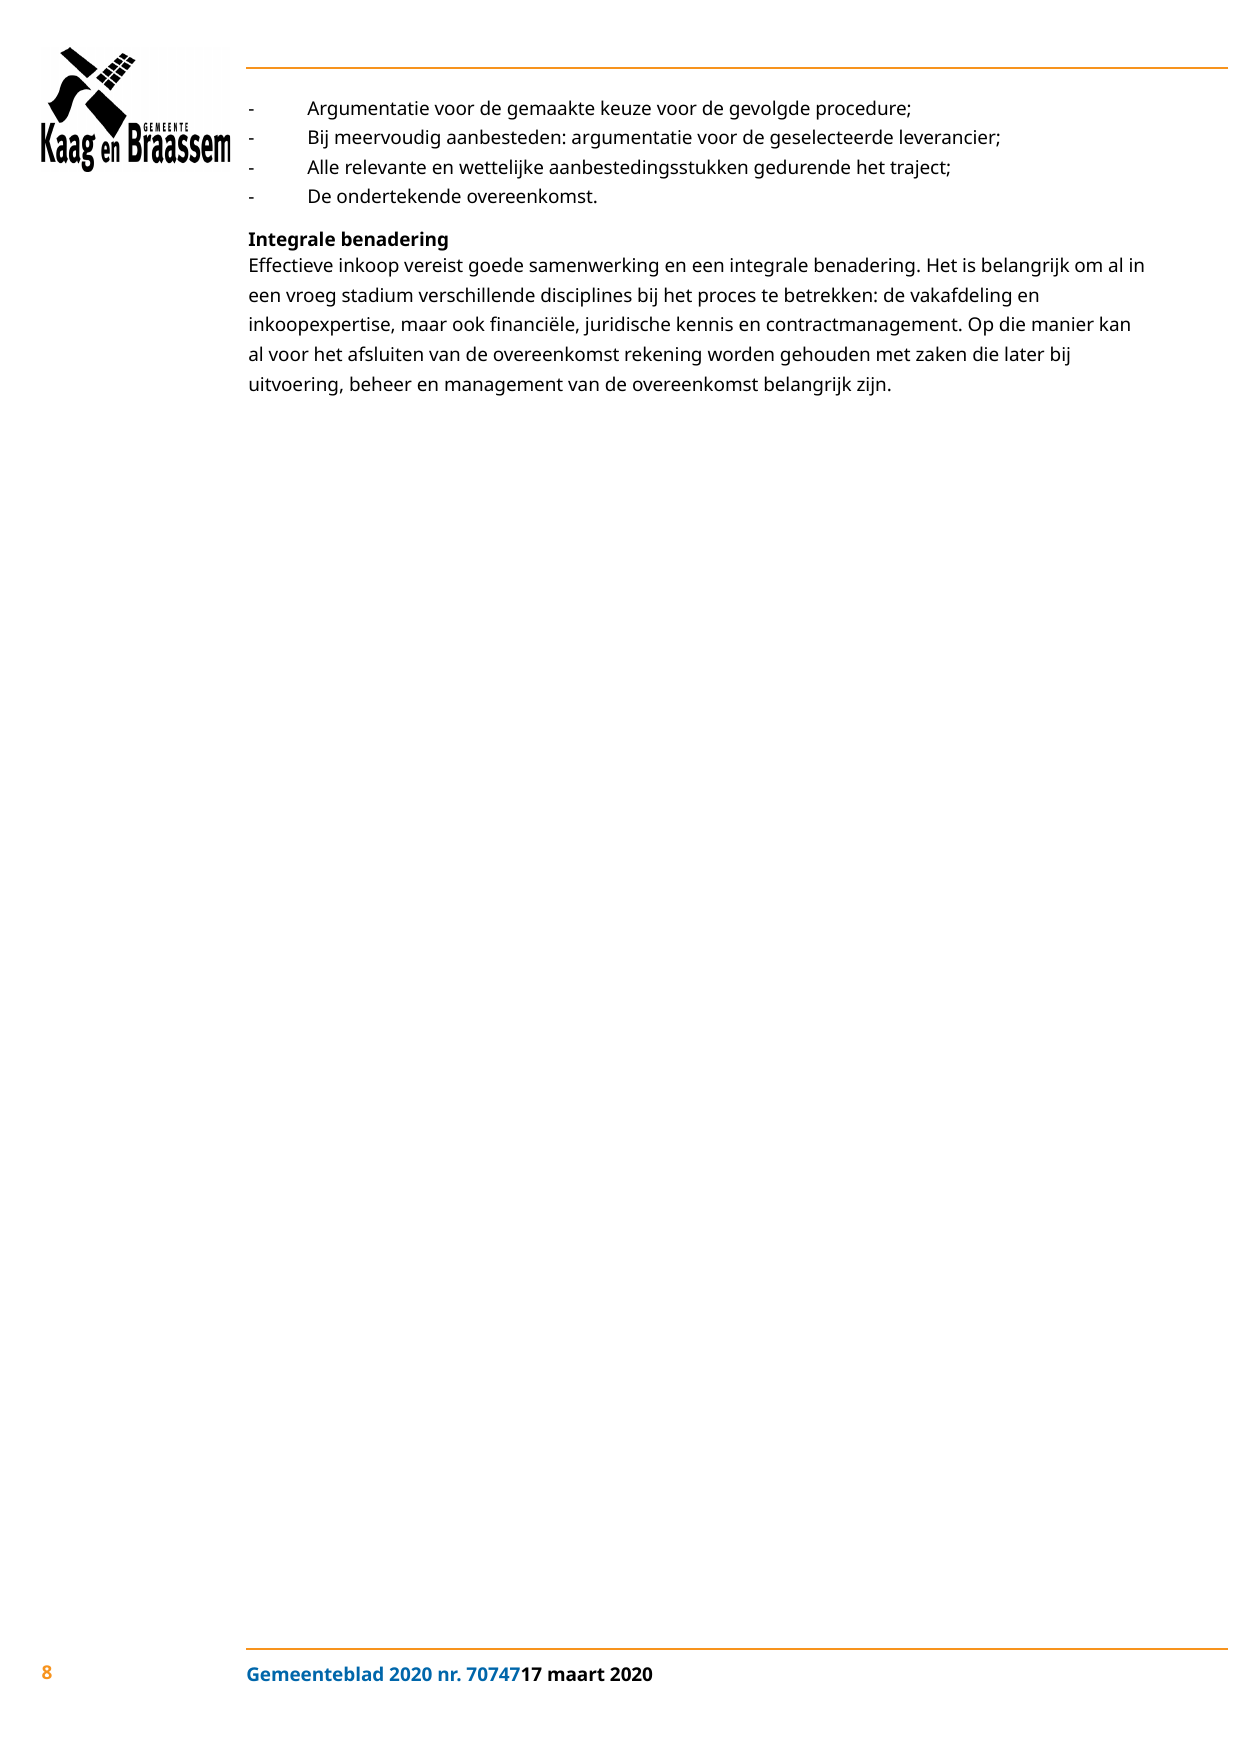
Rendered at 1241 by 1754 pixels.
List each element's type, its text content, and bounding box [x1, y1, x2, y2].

text Effectieve inkoop vereist goede samenwerking en een integrale benadering. Het is belangrijk om al in een vroeg stadium verschillende disciplines bij het proces te betrekken: de vakafdeling en inkoopexpertise, maar ook financiële, juridische kennis en contractmanagement. Op die manier kan al voor het afsluiten van de overeenkomst rekening worden gehouden met zaken die later bij uitvoering, beheer en management van de overeenkomst belangrijk zijn. [248, 252, 1152, 396]
picture [41, 47, 231, 172]
list Bij meervoudig aanbesteden: argumentatie voor de geselecteerde leverancier; [248, 124, 1152, 150]
list Argumentatie voor de gemaakte keuze voor de gevolgde procedure; [248, 95, 1152, 121]
text Integrale benadering [248, 227, 1152, 252]
list Alle relevante en wettelijke aanbestedingsstukken gedurende het traject; [248, 154, 1152, 180]
list De ondertekende overeenkomst. [248, 183, 1152, 209]
